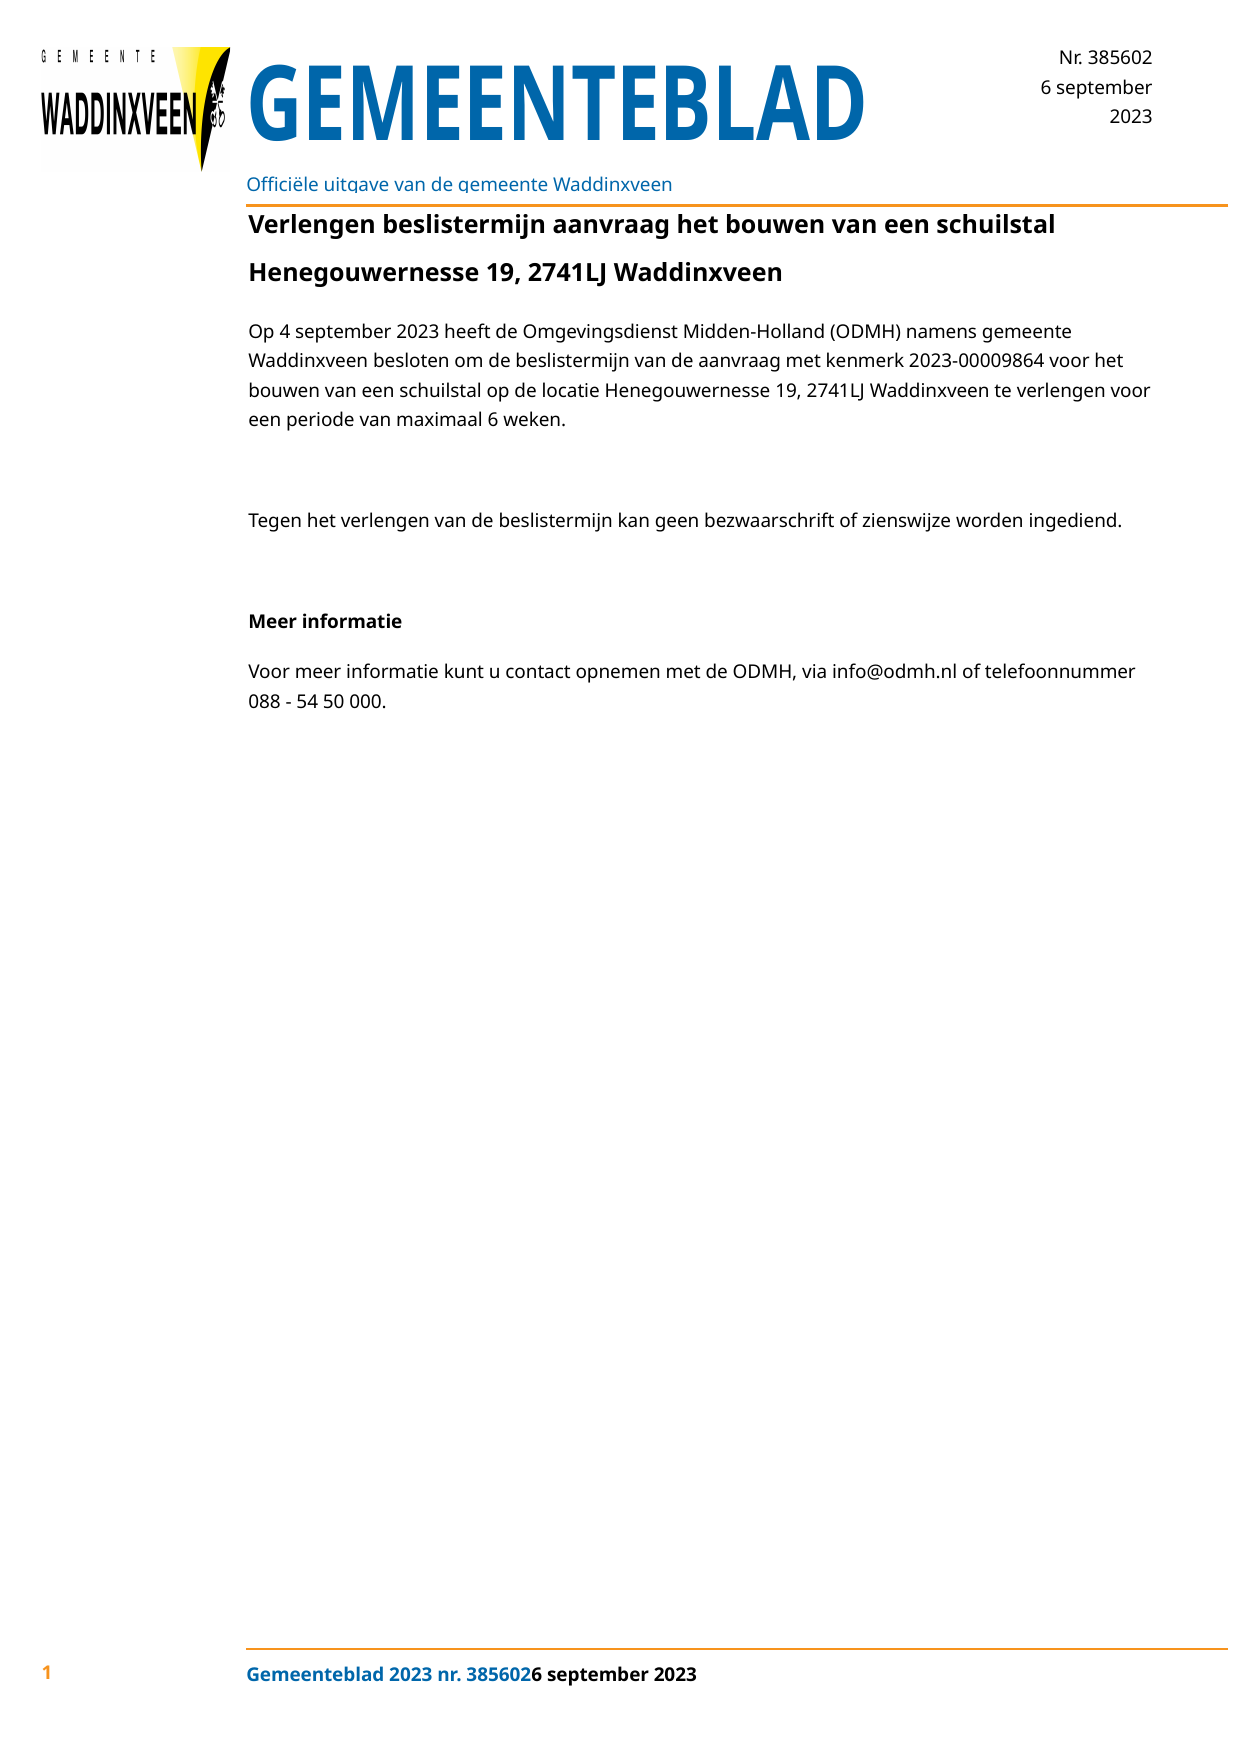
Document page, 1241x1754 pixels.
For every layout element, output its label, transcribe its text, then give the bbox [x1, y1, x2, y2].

text Op 4 september 2023 heeft de Omgevingsdienst Midden-Holland (ODMH) namens gemeente Waddinxveen besloten om de beslistermijn van de aanvraag met kenmerk 2023-00009864 voor het bouwen van een schuilstal op de locatie Henegouwernesse 19, 2741LJ Waddinxveen te verlengen voor een periode van maximaal 6 weken. [248, 318, 1152, 432]
picture [41, 47, 231, 172]
text Verlengen beslistermijn aanvraag het bouwen van een schuilstal Henegouwernesse 19, 2741LJ Waddinxveen [248, 207, 1152, 288]
text Voor meer informatie kunt u contact opnemen met de ODMH, via info@odmh.nl of telefoonnummer 088 - 54 50 000. [248, 659, 1152, 714]
text Meer informatie [248, 608, 1152, 634]
text Tegen het verlengen van de beslistermijn kan geen bezwaarschrift of zienswijze worden ingediend. [248, 507, 1152, 533]
